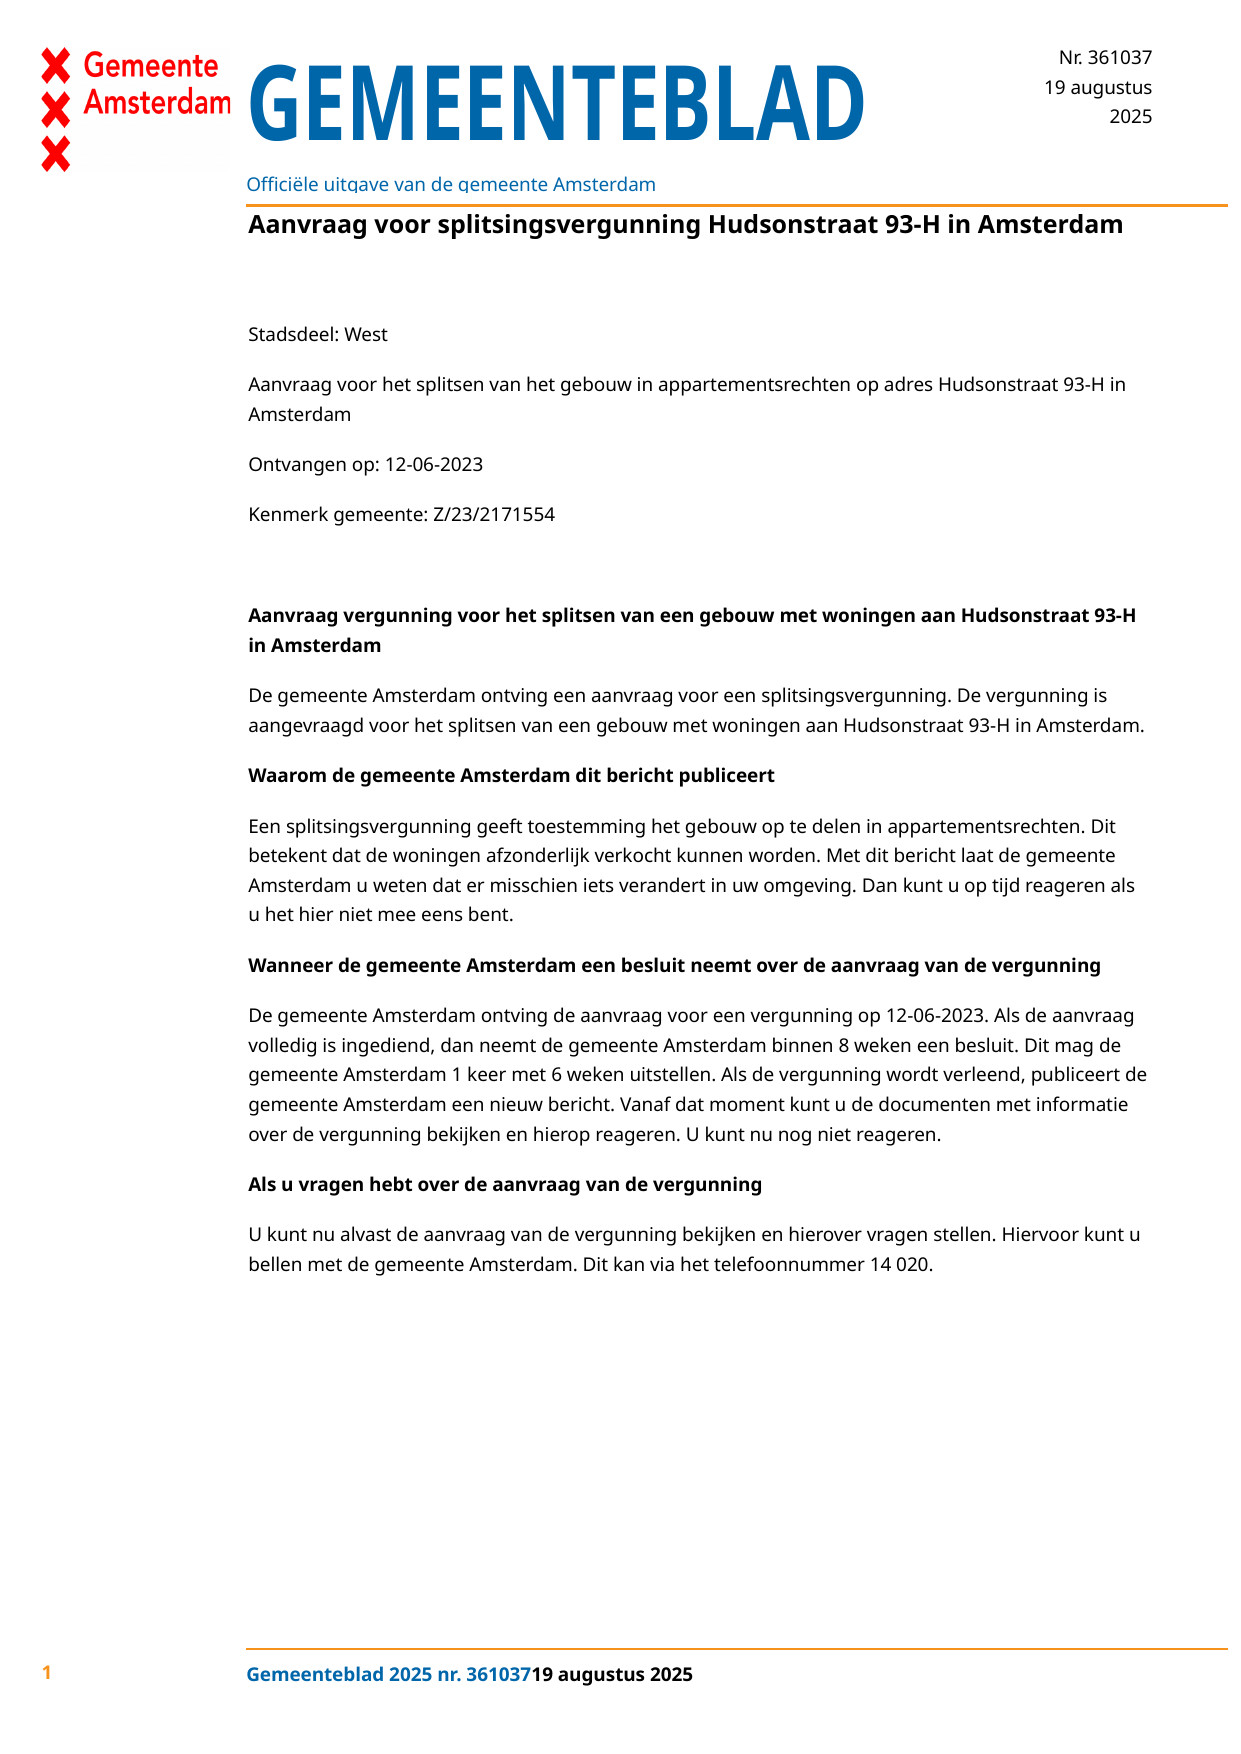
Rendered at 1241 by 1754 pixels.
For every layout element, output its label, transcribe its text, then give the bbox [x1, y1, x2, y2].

text Ontvangen op: 12-06-2023 [248, 451, 1152, 477]
text De gemeente Amsterdam ontving de aanvraag voor een vergunning op 12-06-2023. Als de aanvraag volledig is ingediend, dan neemt de gemeente Amsterdam binnen 8 weken een besluit. Dit mag de gemeente Amsterdam 1 keer met 6 weken uitstellen. Als de vergunning wordt verleend, publiceert de gemeente Amsterdam een nieuw bericht. Vanaf dat moment kunt u de documenten met informatie over de vergunning bekijken en hierop reageren. U kunt nu nog niet reageren. [248, 1002, 1152, 1146]
text Stadsdeel: West [248, 321, 1152, 346]
text Als u vragen hebt over de aanvraag van de vergunning [248, 1171, 1152, 1197]
text Een splitsingsvergunning geeft toestemming het gebouw op te delen in appartementsrechten. Dit betekent dat de woningen afzonderlijk verkocht kunnen worden. Met dit bericht laat de gemeente Amsterdam u weten dat er misschien iets verandert in uw omgeving. Dan kunt u op tijd reageren als u het hier niet mee eens bent. [248, 813, 1152, 927]
text Kenmerk gemeente: Z/23/2171554 [248, 502, 1152, 527]
text De gemeente Amsterdam ontving een aanvraag voor een splitsingsvergunning. De vergunning is aangevraagd voor het splitsen van een gebouw met woningen aan Hudsonstraat 93-H in Amsterdam. [248, 682, 1152, 738]
text Waarom de gemeente Amsterdam dit bericht publiceert [248, 762, 1152, 788]
text U kunt nu alvast de aanvraag van de vergunning bekijken en hierover vragen stellen. Hiervoor kunt u bellen met de gemeente Amsterdam. Dit kan via het telefoonnummer 14 020. [248, 1222, 1152, 1277]
text Aanvraag vergunning voor het splitsen van een gebouw met woningen aan Hudsonstraat 93-H in Amsterdam [248, 602, 1152, 658]
picture [41, 47, 231, 172]
text Wanneer de gemeente Amsterdam een besluit neemt over de aanvraag van de vergunning [248, 952, 1152, 978]
text Aanvraag voor het splitsen van het gebouw in appartementsrechten op adres Hudsonstraat 93-H in Amsterdam [248, 371, 1152, 426]
text Aanvraag voor splitsingsvergunning Hudsonstraat 93-H in Amsterdam [248, 207, 1152, 241]
